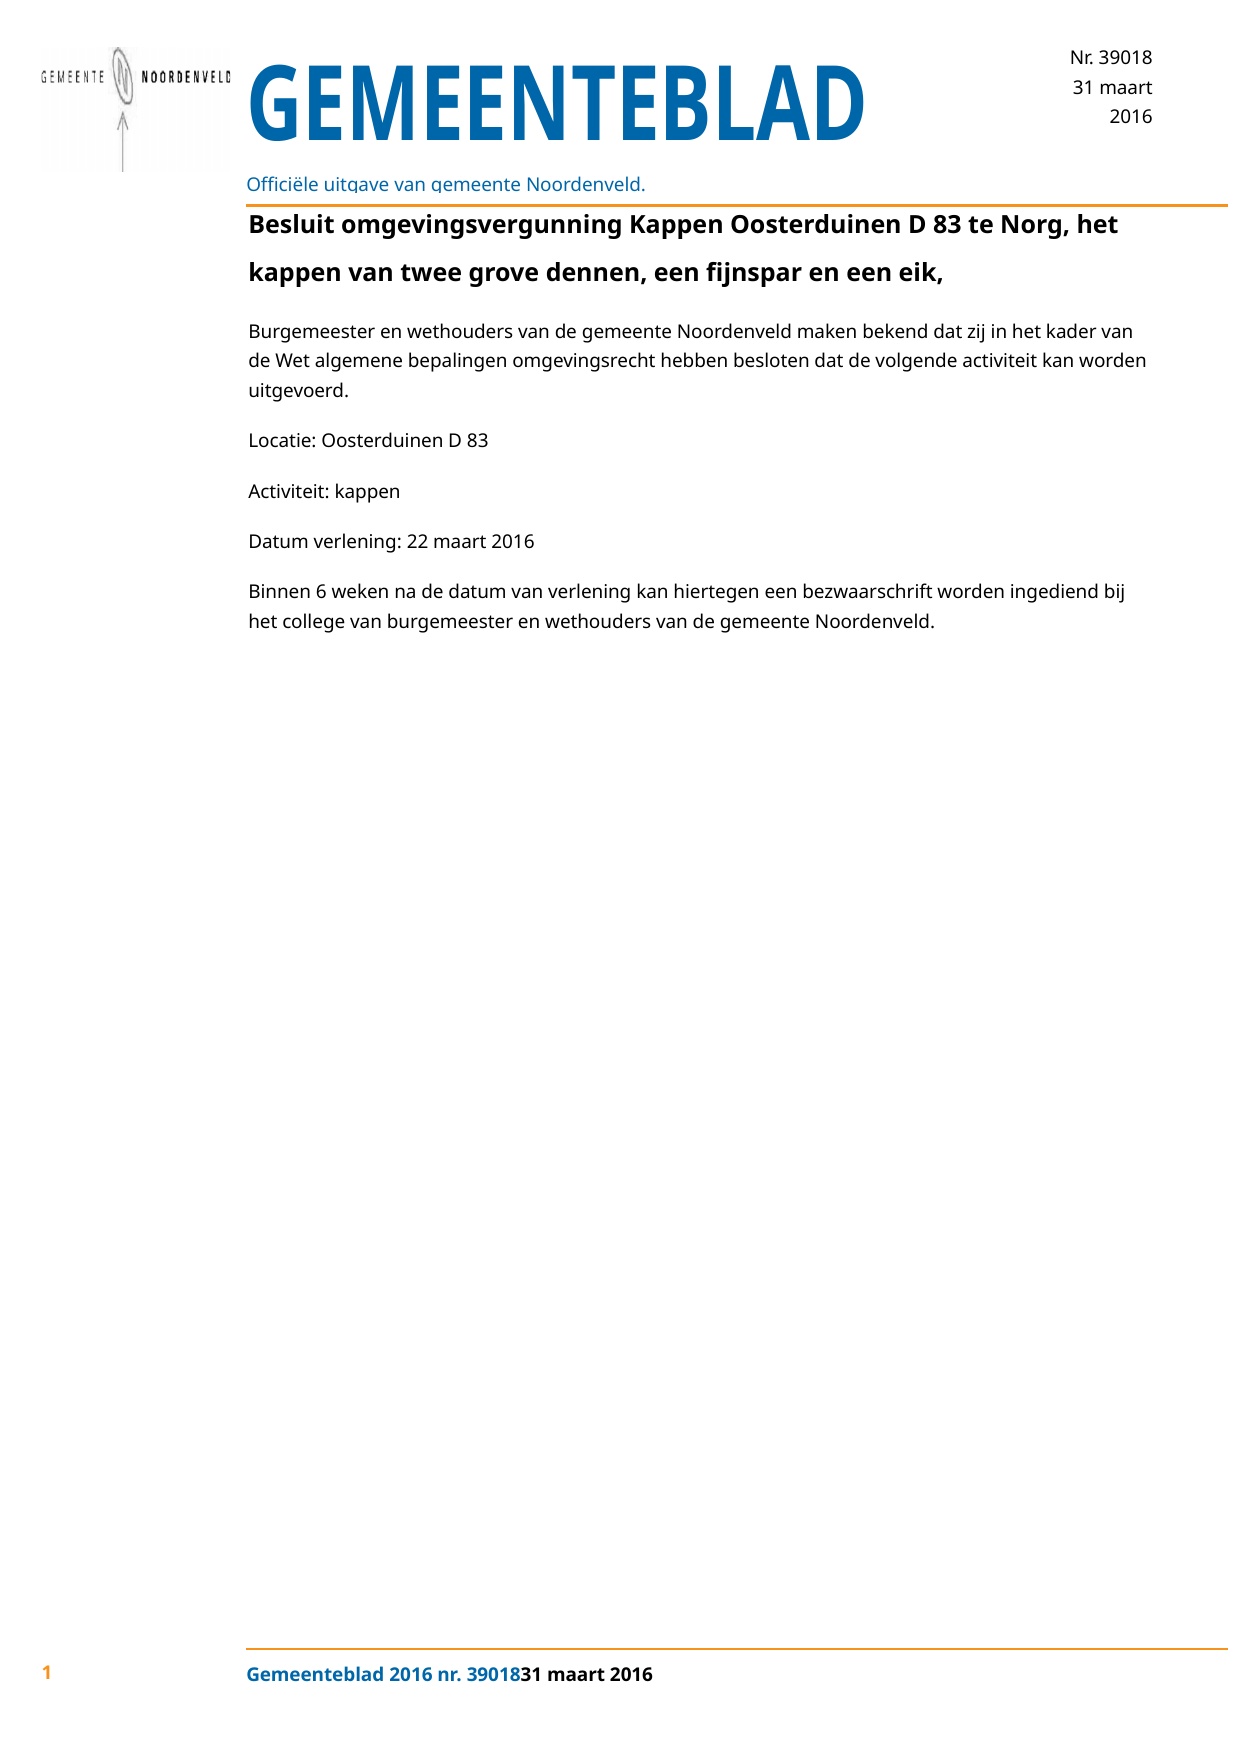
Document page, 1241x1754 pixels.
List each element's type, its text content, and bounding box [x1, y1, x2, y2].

text Binnen 6 weken na de datum van verlening kan hiertegen een bezwaarschrift worden ingediend bij het college van burgemeester en wethouders van de gemeente Noordenveld. [248, 579, 1152, 634]
picture [41, 47, 231, 172]
text Besluit omgevingsvergunning Kappen Oosterduinen D 83 te Norg, het kappen van twee grove dennen, een fijnspar en een eik, [248, 207, 1152, 288]
text Burgemeester en wethouders van de gemeente Noordenveld maken bekend dat zij in het kader van de Wet algemene bepalingen omgevingsrecht hebben besloten dat de volgende activiteit kan worden uitgevoerd. [248, 318, 1152, 403]
text Locatie: Oosterduinen D 83 [248, 427, 1152, 453]
text Activiteit: kappen [248, 478, 1152, 504]
text Datum verlening: 22 maart 2016 [248, 528, 1152, 554]
